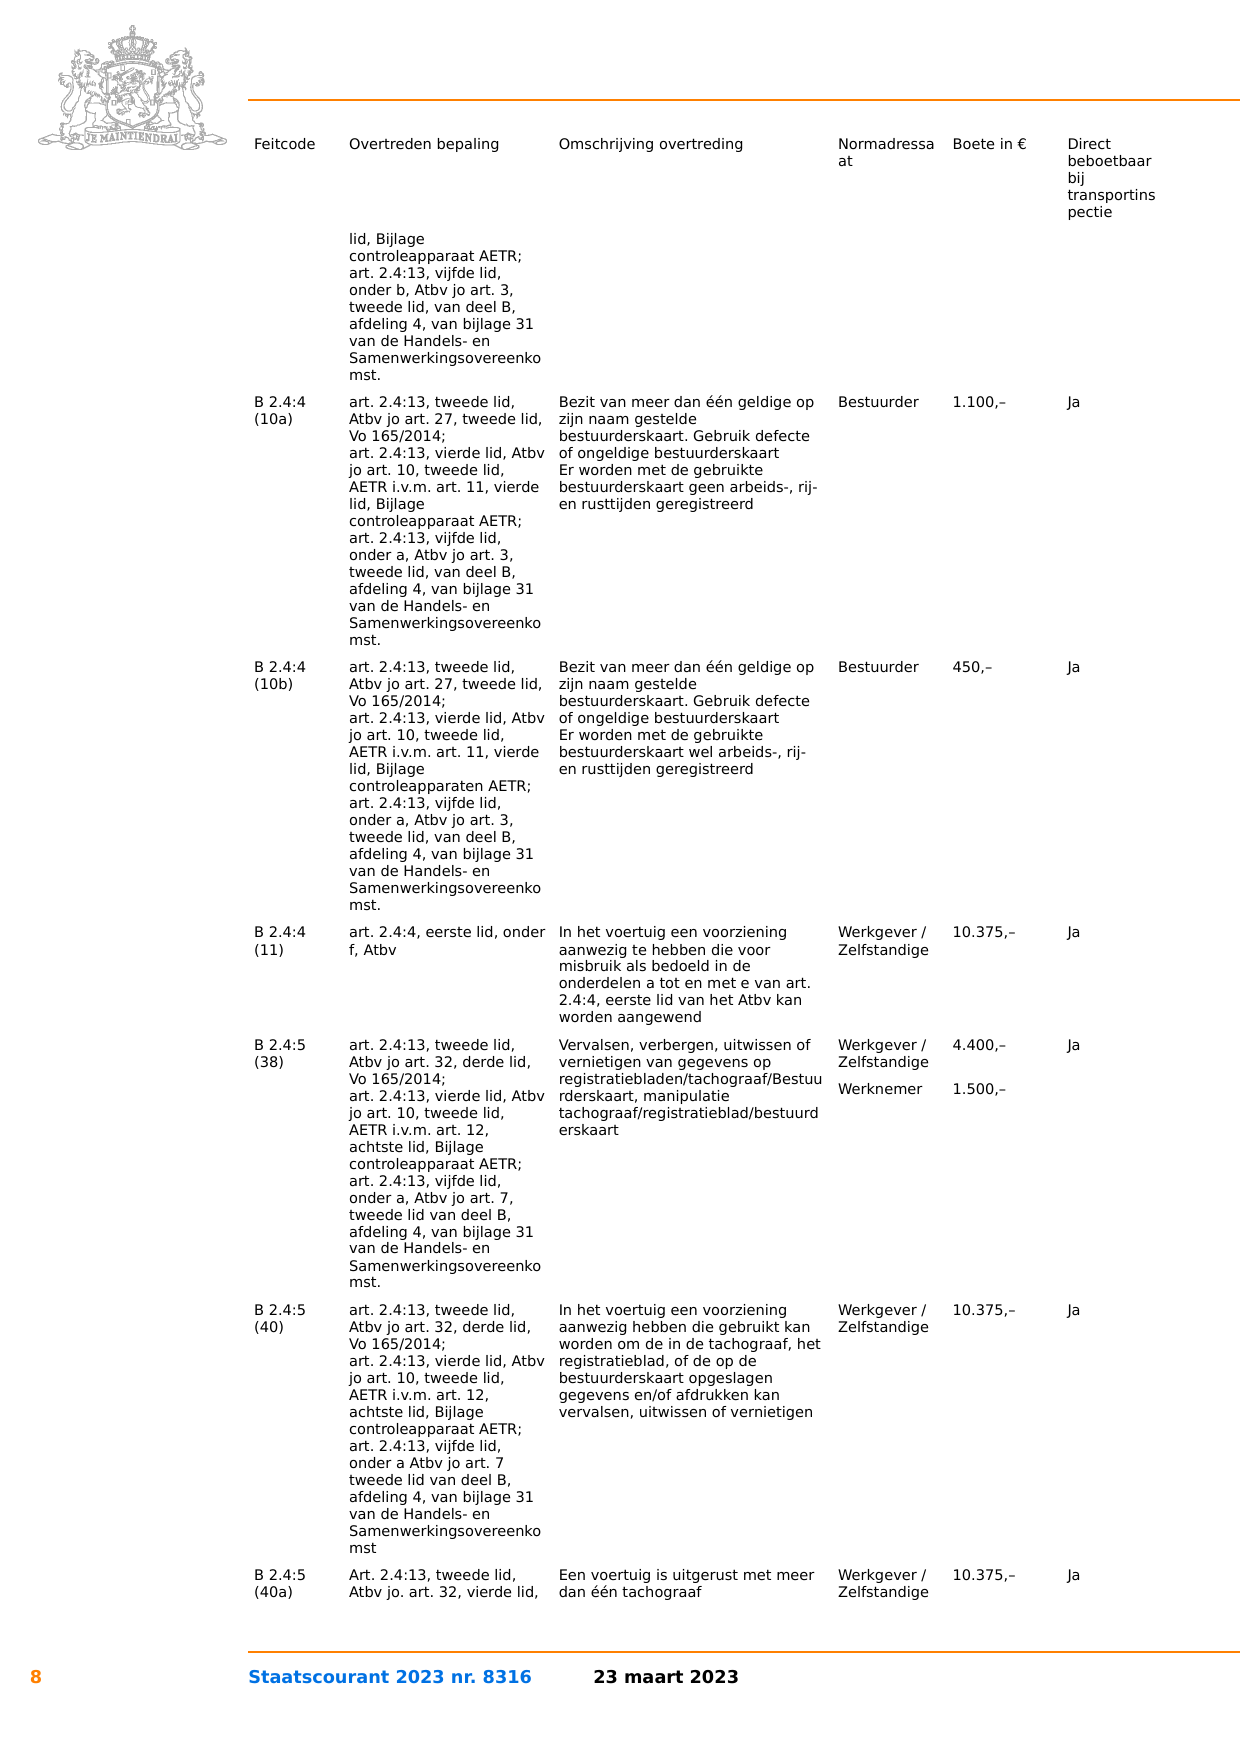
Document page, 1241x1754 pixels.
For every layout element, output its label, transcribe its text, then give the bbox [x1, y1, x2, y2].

table_cell B 2.4:4 (10a) [249, 390, 342, 653]
table_cell [249, 226, 342, 388]
table_cell In het voertuig een voorziening aanwezig te hebben die voor misbruik als bedoeld in de onderdelen a tot en met e van art. 2.4:4, eerste lid van het Atbv kan worden aangewend [553, 920, 832, 1031]
table_cell art. 2.4:4, eerste lid, onder f, Atbv [343, 920, 552, 1031]
table_cell [553, 226, 832, 388]
table_cell 10.375,– [947, 1297, 1061, 1561]
table_cell Ja [1062, 1032, 1163, 1296]
table_cell B 2.4:5 (38) [249, 1032, 342, 1296]
table_cell Werkgever / Zelfstandige [833, 920, 946, 1031]
table_cell In het voertuig een voorziening aanwezig hebben die gebruikt kan worden om de in de tachograaf, het registratieblad, of de op de bestuurderskaart opgeslagen gegevens en/of afdrukken kan vervalsen, uitwissen of vernietigen [553, 1297, 832, 1561]
table_cell Bestuurder [833, 390, 946, 653]
table_cell [947, 226, 1061, 388]
table_header Omschrijving overtreding [553, 131, 832, 225]
table_cell Een voertuig is uitgerust met meer dan één tachograaf [553, 1562, 832, 1606]
table_header Overtreden bepaling [343, 131, 552, 225]
table_cell Werkgever / Zelfstandige [833, 1297, 946, 1561]
table_header Direct beboetbaar bij transportinspectie [1062, 131, 1163, 225]
table_header Feitcode [249, 131, 342, 225]
table_cell [833, 226, 946, 388]
table_cell Werkgever / Zelfstandige [833, 1032, 946, 1075]
table_cell 1.500,– [947, 1076, 1061, 1296]
table_cell B 2.4:4 (11) [249, 920, 342, 1031]
table_cell Ja [1062, 920, 1163, 1031]
table_header Boete in € [947, 131, 1061, 225]
table_cell B 2.4:5 (40a) [249, 1562, 342, 1606]
table_cell Bestuurder [833, 655, 946, 919]
table_cell 450,– [947, 655, 1061, 919]
table_cell art. 2.4:13, tweede lid, Atbv jo art. 27, tweede lid, Vo 165/2014; art. 2.4:13, vierde lid, Atbv jo art. 10, tweede lid, AETR i.v.m. art. 11, vierde lid, Bijlage controleapparaten AETR; art. 2.4:13, vijfde lid, onder a, Atbv jo art. 3, tweede lid, van deel B, afdeling 4, van bijlage 31 van de Handels- en Samenwerkingsovereenkomst. [343, 655, 552, 919]
table_header Normadressaat [833, 131, 946, 225]
table_cell Werknemer [833, 1076, 946, 1296]
table_cell [1062, 226, 1163, 388]
table_cell Werkgever / Zelfstandige [833, 1562, 946, 1606]
table_cell B 2.4:5 (40) [249, 1297, 342, 1561]
table_cell art. 2.4:13, tweede lid, Atbv jo art. 27, tweede lid, Vo 165/2014; art. 2.4:13, vierde lid, Atbv jo art. 10, tweede lid, AETR i.v.m. art. 11, vierde lid, Bijlage controleapparaat AETR; art. 2.4:13, vijfde lid, onder a, Atbv jo art. 3, tweede lid, van deel B, afdeling 4, van bijlage 31 van de Handels- en Samenwerkingsovereenkomst. [343, 390, 552, 653]
table_cell art. 2.4:13, tweede lid, Atbv jo art. 32, derde lid, Vo 165/2014; art. 2.4:13, vierde lid, Atbv jo art. 10, tweede lid, AETR i.v.m. art. 12, achtste lid, Bijlage controleapparaat AETR; art. 2.4:13, vijfde lid, onder a, Atbv jo art. 7, tweede lid van deel B, afdeling 4, van bijlage 31 van de Handels- en Samenwerkingsovereenkomst. [343, 1032, 552, 1296]
table_cell 4.400,– [947, 1032, 1061, 1075]
table_cell 10.375,– [947, 1562, 1061, 1606]
table_cell Ja [1062, 390, 1163, 653]
table_cell Art. 2.4:13, tweede lid, Atbv jo. art. 32, vierde lid, [343, 1562, 552, 1606]
picture [38, 25, 227, 150]
table_cell 1.100,– [947, 390, 1061, 653]
table_cell Ja [1062, 1297, 1163, 1561]
table_cell Ja [1062, 655, 1163, 919]
table_cell art. 2.4:13, tweede lid, Atbv jo art. 32, derde lid, Vo 165/2014; art. 2.4:13, vierde lid, Atbv jo art. 10, tweede lid, AETR i.v.m. art. 12, achtste lid, Bijlage controleapparaat AETR; art. 2.4:13, vijfde lid, onder a Atbv jo art. 7 tweede lid van deel B, afdeling 4, van bijlage 31 van de Handels- en Samenwerkingsovereenkomst [343, 1297, 552, 1561]
table_cell Ja [1062, 1562, 1163, 1606]
table_cell Bezit van meer dan één geldige op zijn naam gestelde bestuurderskaart. Gebruik defecte of ongeldige bestuurderskaart Er worden met de gebruikte bestuurderskaart wel arbeids-, rij- en rusttijden geregistreerd [553, 655, 832, 919]
table_cell B 2.4:4 (10b) [249, 655, 342, 919]
table_cell Bezit van meer dan één geldige op zijn naam gestelde bestuurderskaart. Gebruik defecte of ongeldige bestuurderskaart Er worden met de gebruikte bestuurderskaart geen arbeids-, rij- en rusttijden geregistreerd [553, 390, 832, 653]
table_cell lid, Bijlage controleapparaat AETR; art. 2.4:13, vijfde lid, onder b, Atbv jo art. 3, tweede lid, van deel B, afdeling 4, van bijlage 31 van de Handels- en Samenwerkingsovereenkomst. [343, 226, 552, 388]
table_cell Vervalsen, verbergen, uitwissen of vernietigen van gegevens op registratiebladen/tachograaf/Bestuurderskaart, manipulatie tachograaf/registratieblad/bestuurderskaart [553, 1032, 832, 1296]
table_cell 10.375,– [947, 920, 1061, 1031]
